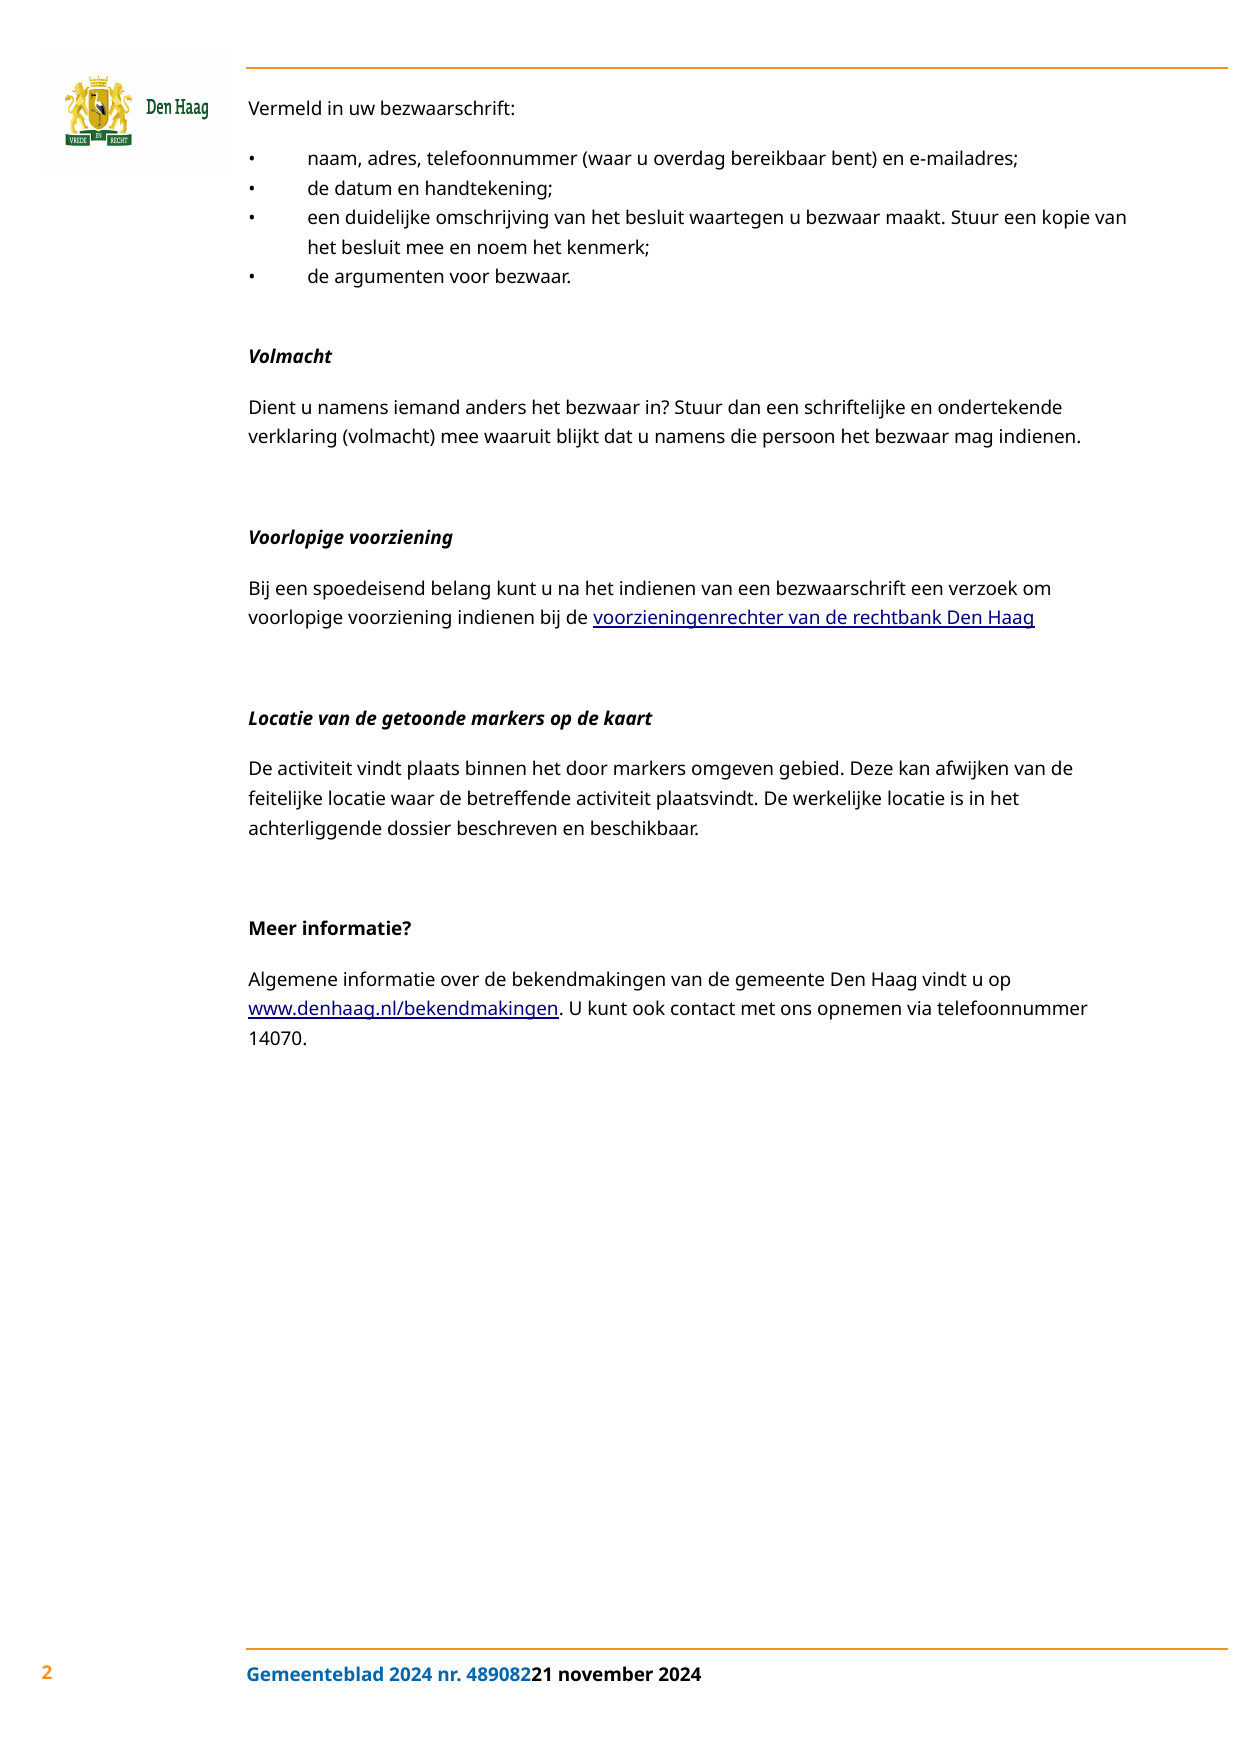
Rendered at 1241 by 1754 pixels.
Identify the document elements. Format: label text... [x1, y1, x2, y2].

text Vermeld in uw bezwaarschrift: [248, 95, 1152, 121]
text Algemene informatie over de bekendmakingen van de gemeente Den Haag vindt u op www.denhaag.nl/bekendmakingen. U kunt ook contact met ons opnemen via telefoonnummer 14070. [248, 966, 1152, 1051]
picture [41, 47, 231, 172]
text Bij een spoedeisend belang kunt u na het indienen van een bezwaarschrift een verzoek om voorlopige voorziening indienen bij de voorzieningenrechter van de rechtbank Den Haag [248, 575, 1152, 630]
list de argumenten voor bezwaar. [248, 263, 1152, 289]
text De activiteit vindt plaats binnen het door markers omgeven gebied. Deze kan afwijken van de feitelijke locatie waar de betreffende activiteit plaatsvindt. De werkelijke locatie is in het achterliggende dossier beschreven en beschikbaar. [248, 756, 1152, 841]
text Locatie van de getoonde markers op de kaart [248, 705, 1152, 731]
text Meer informatie? [248, 916, 1152, 941]
list naam, adres, telefoonnummer (waar u overdag bereikbaar bent) en e-mailadres; [248, 145, 1152, 171]
list de datum en handtekening; [248, 175, 1152, 201]
list een duidelijke omschrijving van het besluit waartegen u bezwaar maakt. Stuur een kopie van het besluit mee en noem het kenmerk; [248, 204, 1152, 260]
text Voorlopige voorziening [248, 524, 1152, 550]
text Volmacht [248, 343, 1152, 369]
text Dient u namens iemand anders het bezwaar in? Stuur dan een schriftelijke en ondertekende verklaring (volmacht) mee waaruit blijkt dat u namens die persoon het bezwaar mag indienen. [248, 394, 1152, 449]
